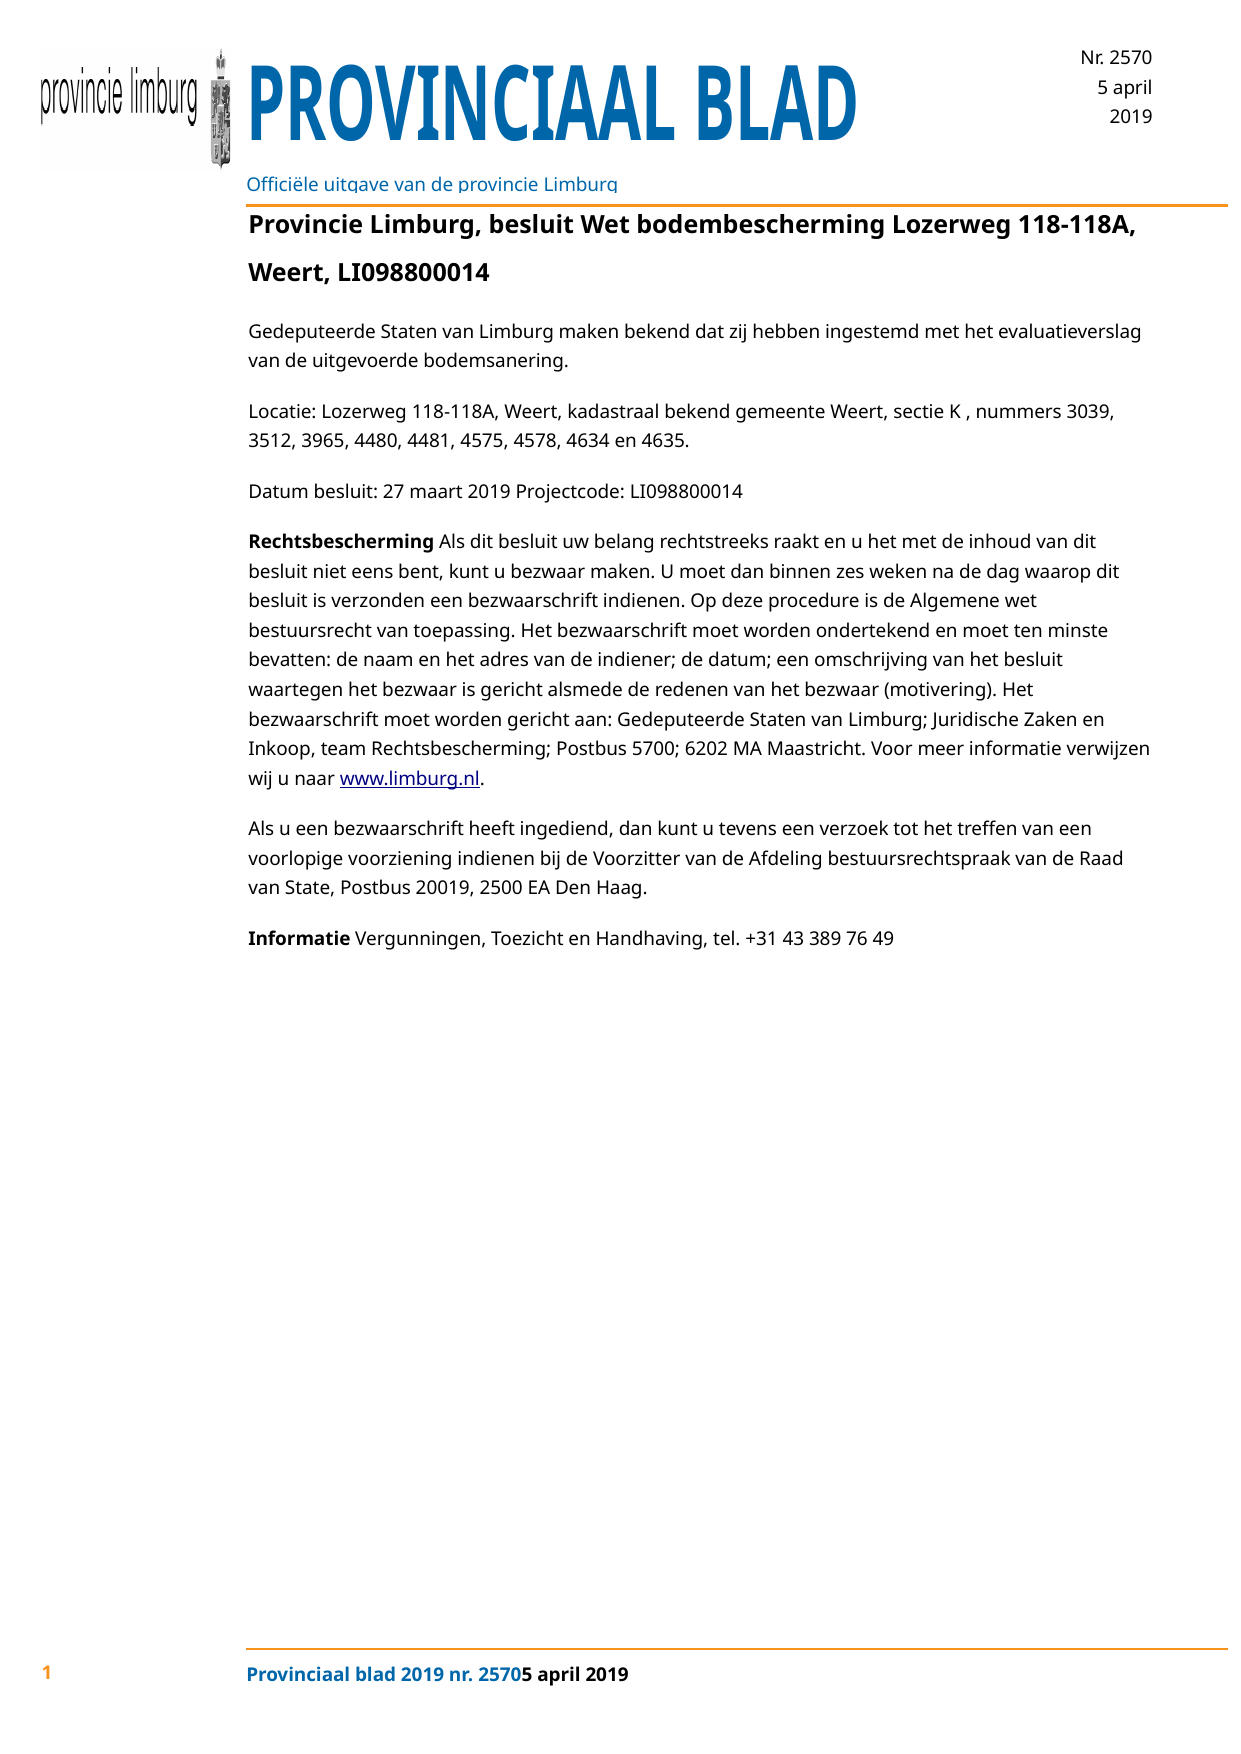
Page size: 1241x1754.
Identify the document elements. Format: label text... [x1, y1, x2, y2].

text Provincie Limburg, besluit Wet bodembescherming Lozerweg 118-118A, Weert, LI098800014 [248, 207, 1152, 288]
text Datum besluit: 27 maart 2019 Projectcode: LI098800014 [248, 478, 1152, 504]
text Als u een bezwaarschrift heeft ingediend, dan kunt u tevens een verzoek tot het treffen van een voorlopige voorziening indienen bij de Voorzitter van de Afdeling bestuursrechtspraak van de Raad van State, Postbus 20019, 2500 EA Den Haag. [248, 815, 1152, 900]
text Rechtsbescherming Als dit besluit uw belang rechtstreeks raakt en u het met de inhoud van dit besluit niet eens bent, kunt u bezwaar maken. U moet dan binnen zes weken na de dag waarop dit besluit is verzonden een bezwaarschrift indienen. Op deze procedure is de Algemene wet bestuursrecht van toepassing. Het bezwaarschrift moet worden ondertekend en moet ten minste bevatten: de naam en het adres van de indiener; de datum; een omschrijving van het besluit waartegen het bezwaar is gericht alsmede de redenen van het bezwaar (motivering). Het bezwaarschrift moet worden gericht aan: Gedeputeerde Staten van Limburg; Juridische Zaken en Inkoop, team Rechtsbescherming; Postbus 5700; 6202 MA Maastricht. Voor meer informatie verwijzen wij u naar www.limburg.nl. [248, 528, 1152, 791]
text Gedeputeerde Staten van Limburg maken bekend dat zij hebben ingestemd met het evaluatieverslag van de uitgevoerde bodemsanering. [248, 318, 1152, 373]
text Locatie: Lozerweg 118-118A, Weert, kadastraal bekend gemeente Weert, sectie K , nummers 3039, 3512, 3965, 4480, 4481, 4575, 4578, 4634 en 4635. [248, 398, 1152, 453]
picture [41, 47, 231, 172]
text Informatie Vergunningen, Toezicht en Handhaving, tel. +31 43 389 76 49 [248, 925, 1152, 951]
